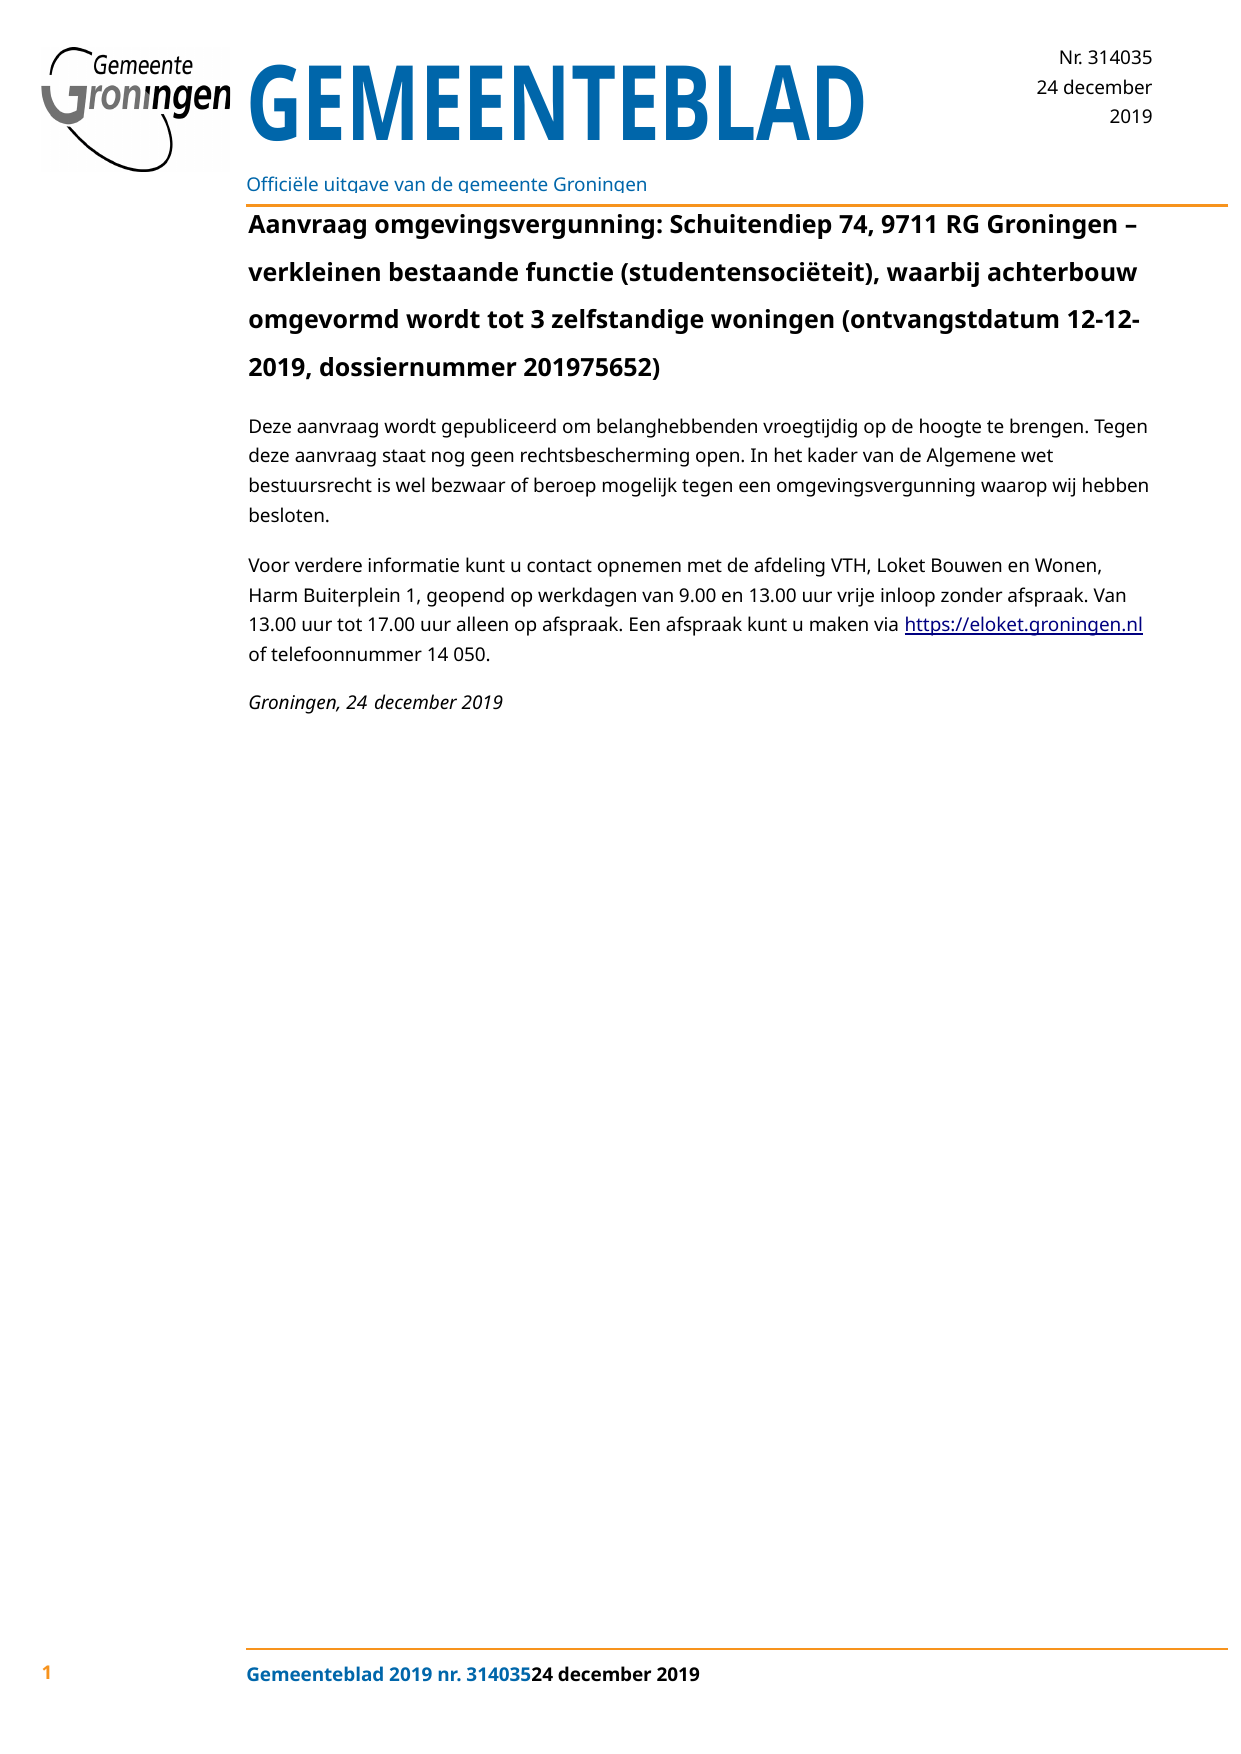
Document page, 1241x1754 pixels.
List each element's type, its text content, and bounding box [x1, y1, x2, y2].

text Groningen, 24 december 2019 [248, 689, 1152, 714]
text Voor verdere informatie kunt u contact opnemen met de afdeling VTH, Loket Bouwen en Wonen, Harm Buiterplein 1, geopend op werkdagen van 9.00 en 13.00 uur vrije inloop zonder afspraak. Van 13.00 uur tot 17.00 uur alleen op afspraak. Een afspraak kunt u maken via https://eloket.groningen.nl of telefoonnummer 14 050. [248, 552, 1152, 667]
text Aanvraag omgevingsvergunning: Schuitendiep 74, 9711 RG Groningen – verkleinen bestaande functie (studentensociëteit), waarbij achterbouw omgevormd wordt tot 3 zelfstandige woningen (ontvangstdatum 12-12-2019, dossiernummer 201975652) [248, 207, 1152, 384]
text Deze aanvraag wordt gepubliceerd om belanghebbenden vroegtijdig op de hoogte te brengen. Tegen deze aanvraag staat nog geen rechtsbescherming open. In het kader van de Algemene wet bestuursrecht is wel bezwaar of beroep mogelijk tegen een omgevingsvergunning waarop wij hebben besloten. [248, 413, 1152, 528]
picture [41, 47, 231, 172]
